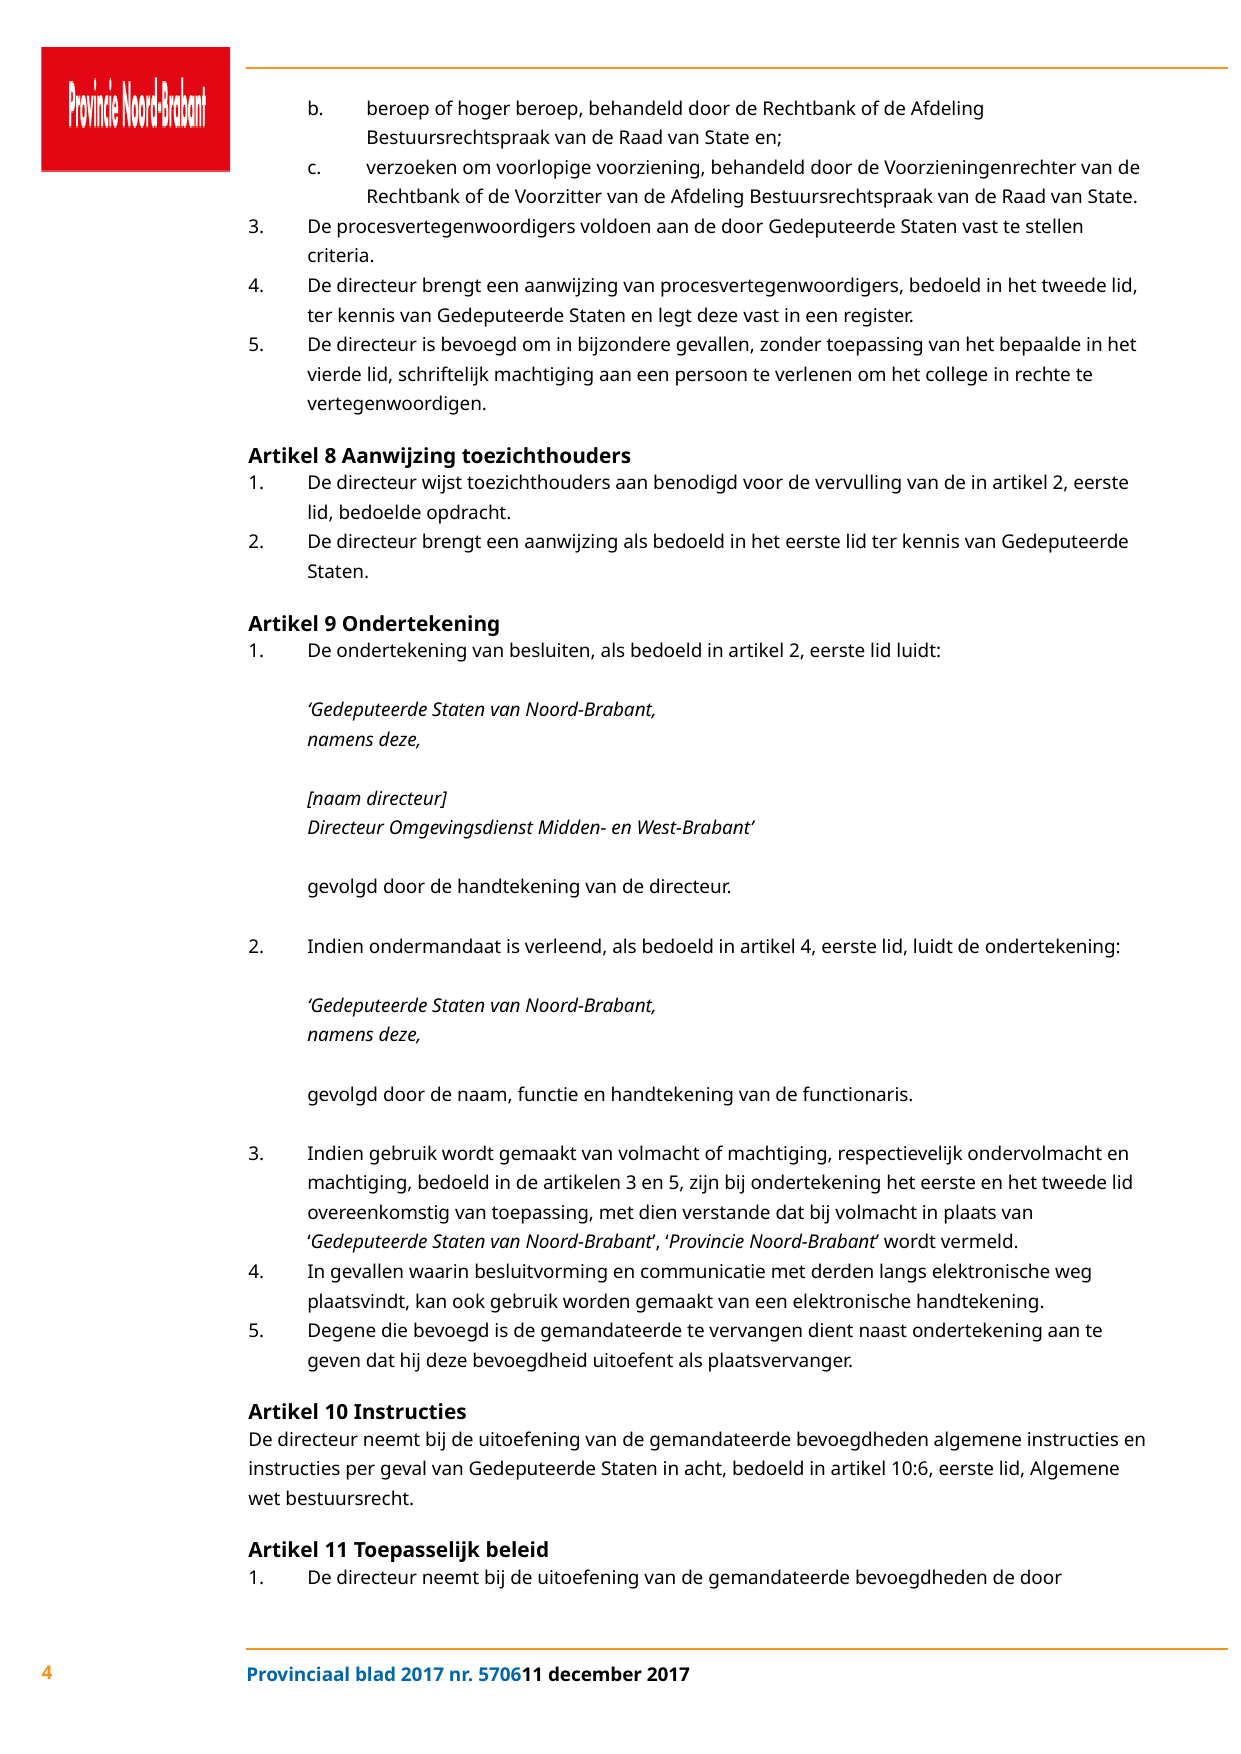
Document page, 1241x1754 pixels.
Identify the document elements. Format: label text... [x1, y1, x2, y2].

text Artikel 11 Toepasselijk beleid [248, 1536, 1152, 1564]
picture [41, 47, 231, 172]
text Artikel 10 Instructies [248, 1397, 1152, 1426]
list ‘Gedeputeerde Staten van Noord-Brabant, [248, 696, 1152, 722]
list De directeur wijst toezichthouders aan benodigd voor de vervulling van de in artikel 2, eerste lid, bedoelde opdracht. [248, 469, 1152, 525]
list verzoeken om voorlopige voorziening, behandeld door de Voorzieningenrechter van de Rechtbank of de Voorzitter van de Afdeling Bestuursrechtspraak van de Raad van State. [307, 154, 1152, 209]
text Artikel 9 Ondertekening [248, 609, 1152, 637]
list De directeur brengt een aanwijzing als bedoeld in het eerste lid ter kennis van Gedeputeerde Staten. [248, 529, 1152, 584]
list Indien gebruik wordt gemaakt van volmacht of machtiging, respectievelijk ondervolmacht en machtiging, bedoeld in de artikelen 3 en 5, zijn bij ondertekening het eerste en het tweede lid overeenkomstig van toepassing, met dien verstande dat bij volmacht in plaats van ‘Gedeputeerde Staten van Noord-Brabant’, ‘Provincie Noord-Brabant’ wordt vermeld. [248, 1140, 1152, 1254]
list De directeur neemt bij de uitoefening van de gemandateerde bevoegdheden de door [248, 1564, 1152, 1590]
list gevolgd door de handtekening van de directeur. [248, 874, 1152, 899]
list [naam directeur] [248, 785, 1152, 811]
list De directeur is bevoegd om in bijzondere gevallen, zonder toepassing van het bepaalde in het vierde lid, schriftelijk machtiging aan een persoon te verlenen om het college in rechte te vertegenwoordigen. [248, 331, 1152, 416]
list De directeur brengt een aanwijzing van procesvertegenwoordigers, bedoeld in het tweede lid, ter kennis van Gedeputeerde Staten en legt deze vast in een register. [248, 272, 1152, 328]
list ‘Gedeputeerde Staten van Noord-Brabant, [248, 992, 1152, 1018]
list In gevallen waarin besluitvorming en communicatie met derden langs elektronische weg plaatsvindt, kan ook gebruik worden gemaakt van een elektronische handtekening. [248, 1258, 1152, 1314]
text Artikel 8 Aanwijzing toezichthouders [248, 441, 1152, 469]
list namens deze, [248, 1022, 1152, 1047]
list De procesvertegenwoordigers voldoen aan de door Gedeputeerde Staten vast te stellen criteria. [248, 213, 1152, 268]
list Degene die bevoegd is de gemandateerde te vervangen dient naast ondertekening aan te geven dat hij deze bevoegdheid uitoefent als plaatsvervanger. [248, 1317, 1152, 1373]
list Indien ondermandaat is verleend, als bedoeld in artikel 4, eerste lid, luidt de ondertekening: [248, 933, 1152, 959]
list Directeur Omgevingsdienst Midden- en West-Brabant’ [248, 814, 1152, 840]
list De ondertekening van besluiten, als bedoeld in artikel 2, eerste lid luidt: [248, 637, 1152, 663]
list beroep of hoger beroep, behandeld door de Rechtbank of de Afdeling Bestuursrechtspraak van de Raad van State en; [307, 95, 1152, 150]
list namens deze, [248, 726, 1152, 752]
text De directeur neemt bij de uitoefening van de gemandateerde bevoegdheden algemene instructies en instructies per geval van Gedeputeerde Staten in acht, bedoeld in artikel 10:6, eerste lid, Algemene wet bestuursrecht. [248, 1426, 1152, 1511]
list gevolgd door de naam, functie en handtekening van de functionaris. [248, 1081, 1152, 1107]
